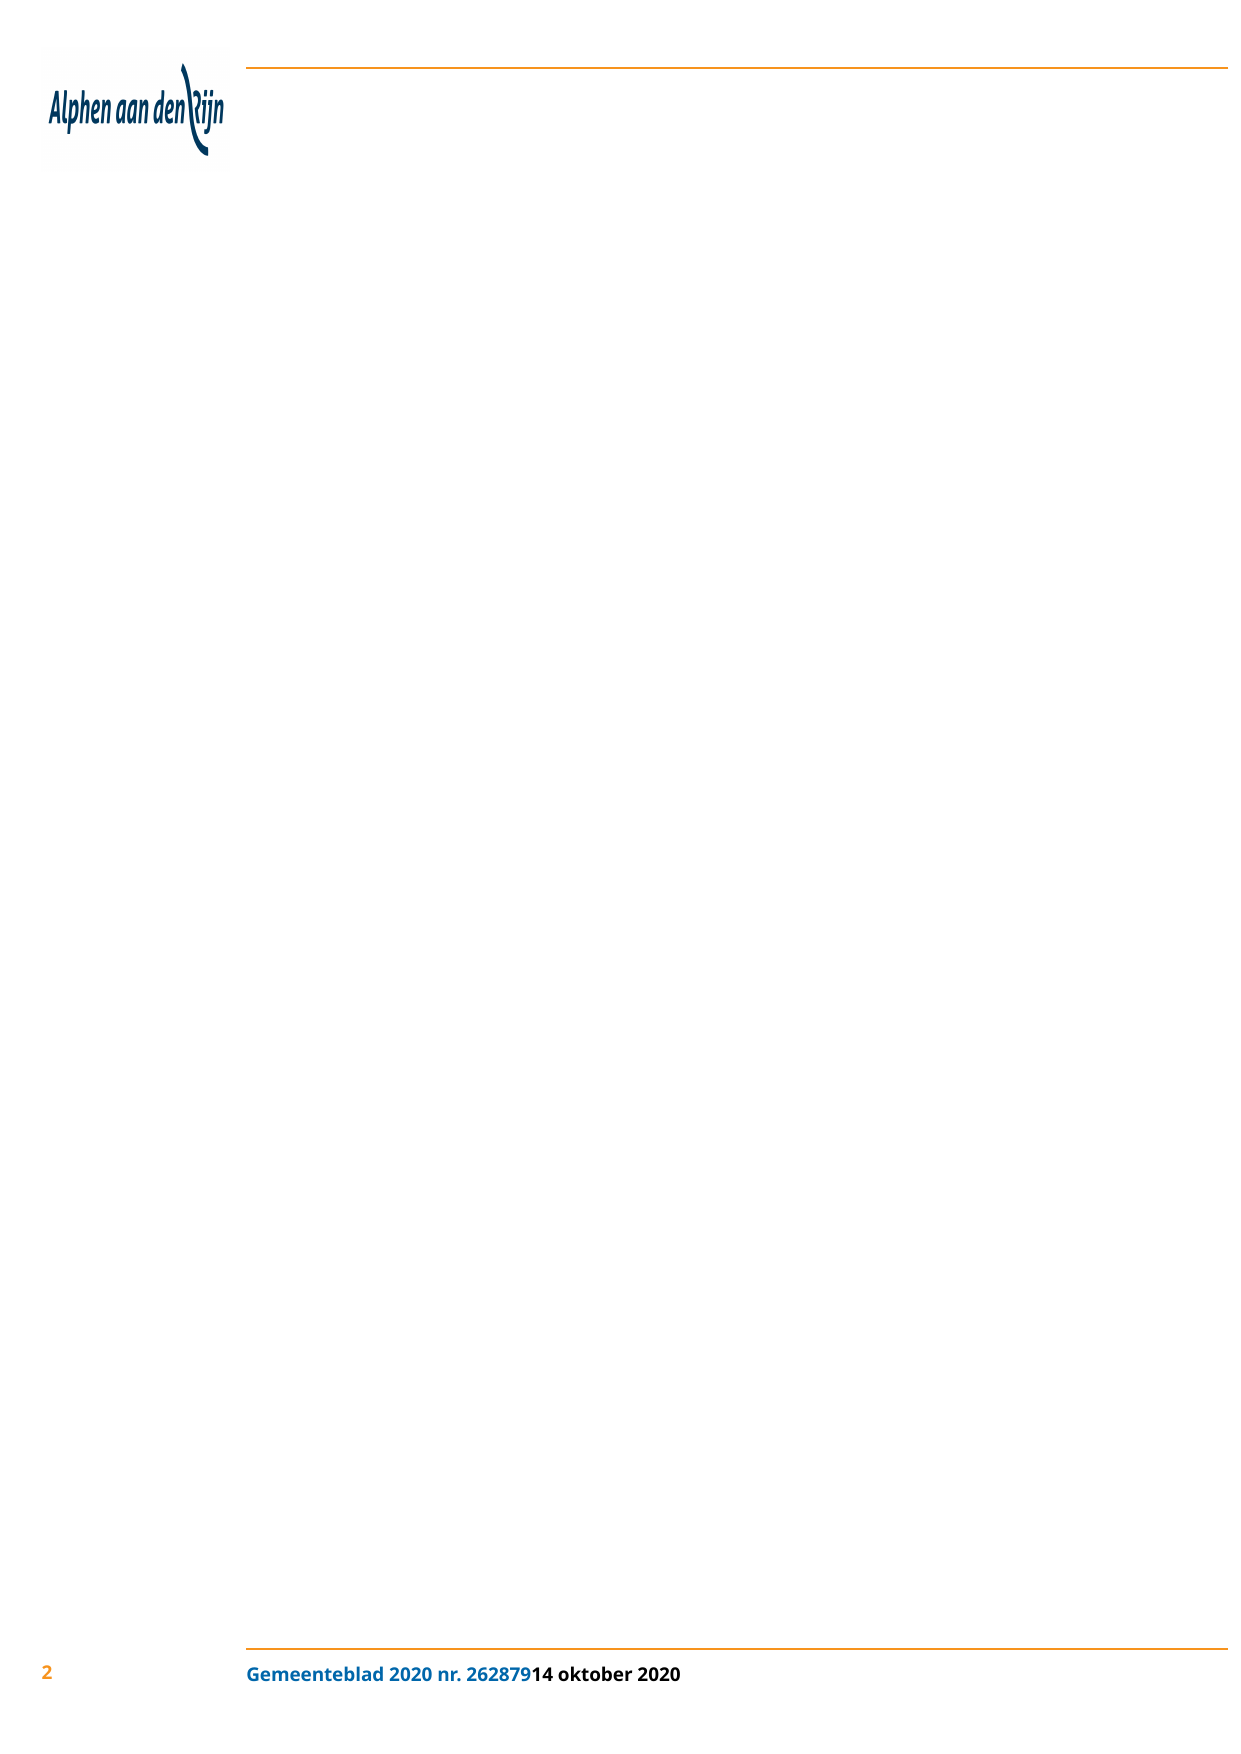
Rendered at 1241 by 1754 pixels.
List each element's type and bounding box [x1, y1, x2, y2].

picture [41, 47, 231, 172]
